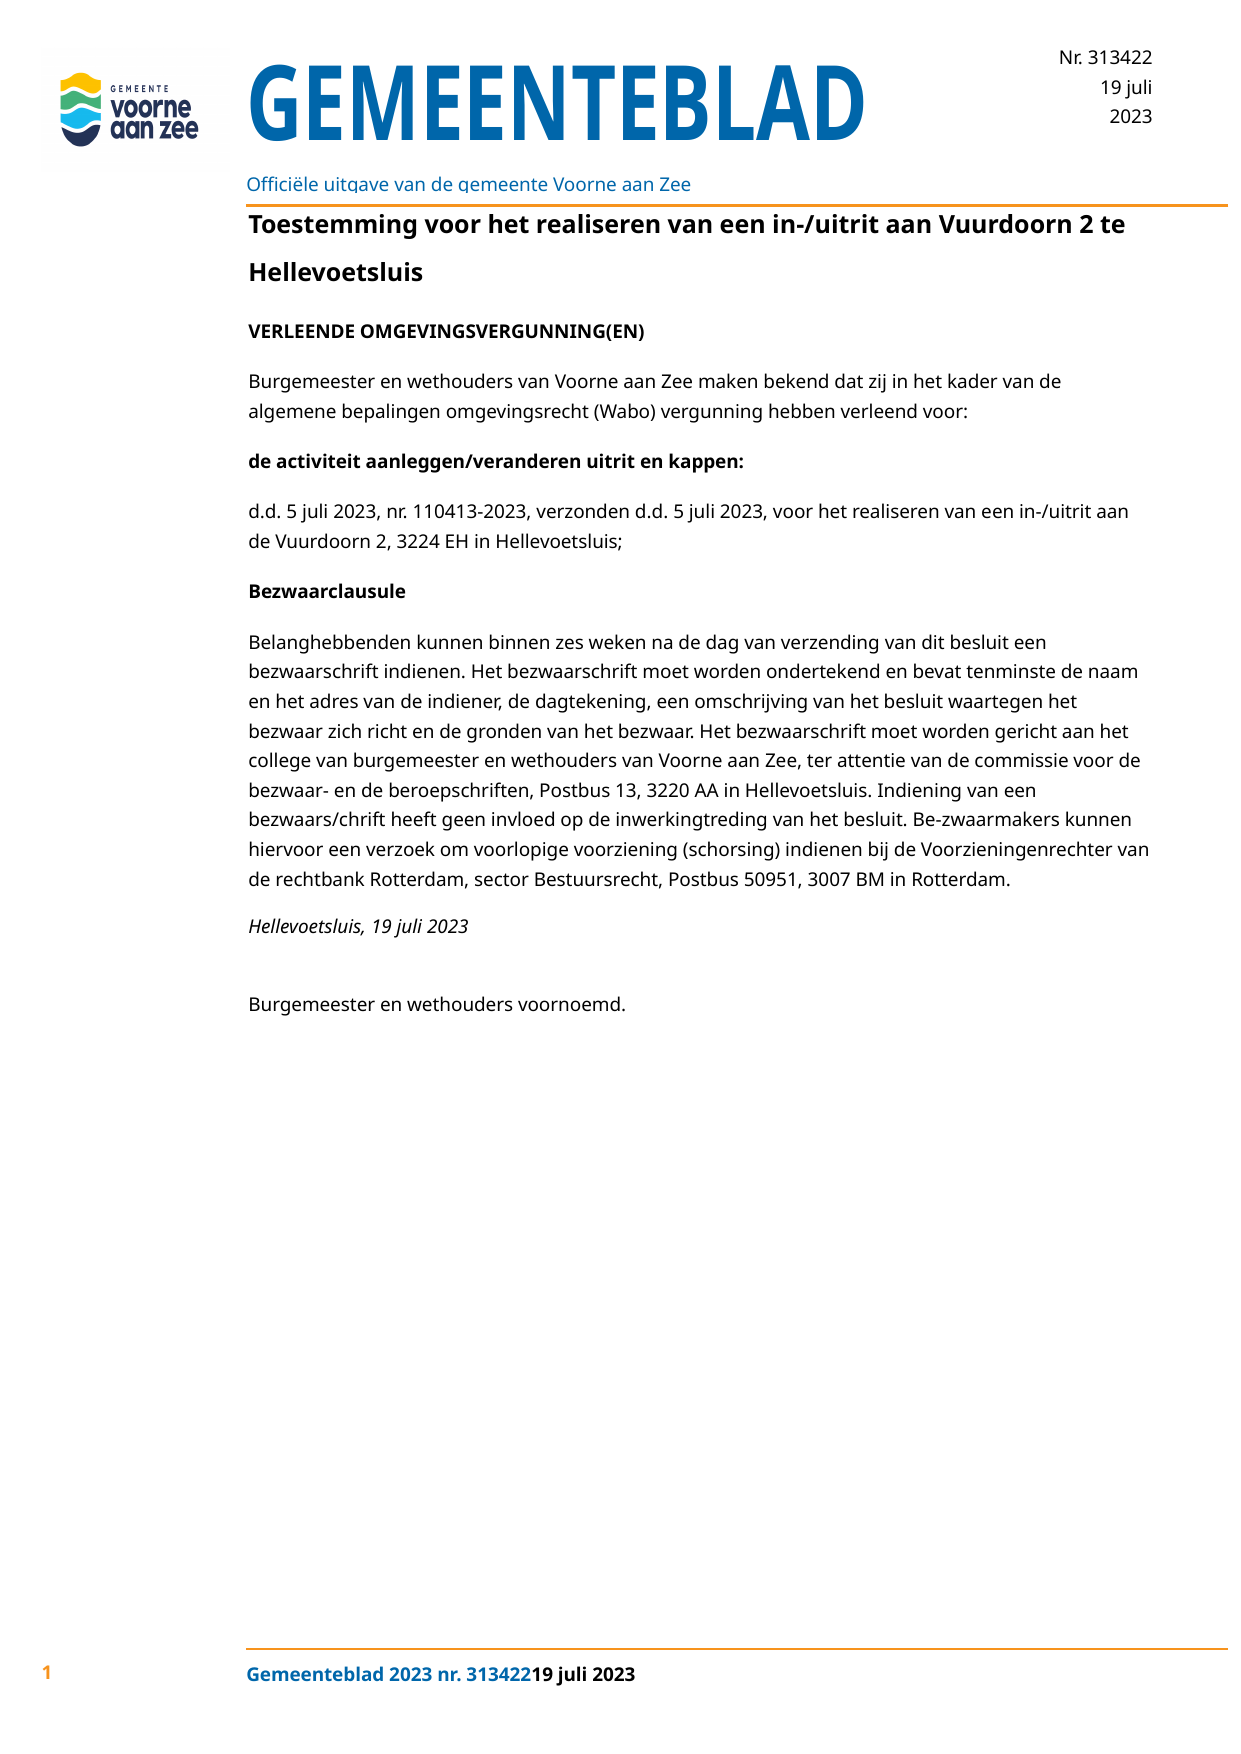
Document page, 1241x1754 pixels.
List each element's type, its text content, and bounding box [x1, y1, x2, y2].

text Toestemming voor het realiseren van een in-/uitrit aan Vuurdoorn 2 te Hellevoetsluis [248, 207, 1152, 288]
text d.d. 5 juli 2023, nr. 110413-2023, verzonden d.d. 5 juli 2023, voor het realiseren van een in-/uitrit aan de Vuurdoorn 2, 3224 EH in Hellevoetsluis; [248, 499, 1152, 554]
text Burgemeester en wethouders van Voorne aan Zee maken bekend dat zij in het kader van de algemene bepalingen omgevingsrecht (Wabo) vergunning hebben verleend voor: [248, 368, 1152, 424]
text Burgemeester en wethouders voornoemd. [248, 991, 1152, 1017]
text Hellevoetsluis, 19 juli 2023 [248, 914, 1152, 939]
text Belanghebbenden kunnen binnen zes weken na de dag van verzending van dit besluit een bezwaarschrift indienen. Het bezwaarschrift moet worden ondertekend en bevat tenminste de naam en het adres van de indiener, de dagtekening, een omschrijving van het besluit waartegen het bezwaar zich richt en de gronden van het bezwaar. Het bezwaarschrift moet worden gericht aan het college van burgemeester en wethouders van Voorne aan Zee, ter attentie van de commissie voor de bezwaar- en de beroepschriften, Postbus 13, 3220 AA in Hellevoetsluis. Indiening van een bezwaars/chrift heeft geen invloed op de inwerkingtreding van het besluit. Be-zwaarmakers kunnen hiervoor een verzoek om voorlopige voorziening (schorsing) indienen bij de Voorzieningenrechter van de rechtbank Rotterdam, sector Bestuursrecht, Postbus 50951, 3007 BM in Rotterdam. [248, 629, 1152, 892]
text Bezwaarclausule [248, 579, 1152, 604]
picture [41, 47, 231, 172]
text de activiteit aanleggen/veranderen uitrit en kappen: [248, 448, 1152, 474]
text VERLEENDE OMGEVINGSVERGUNNING(EN) [248, 318, 1152, 344]
